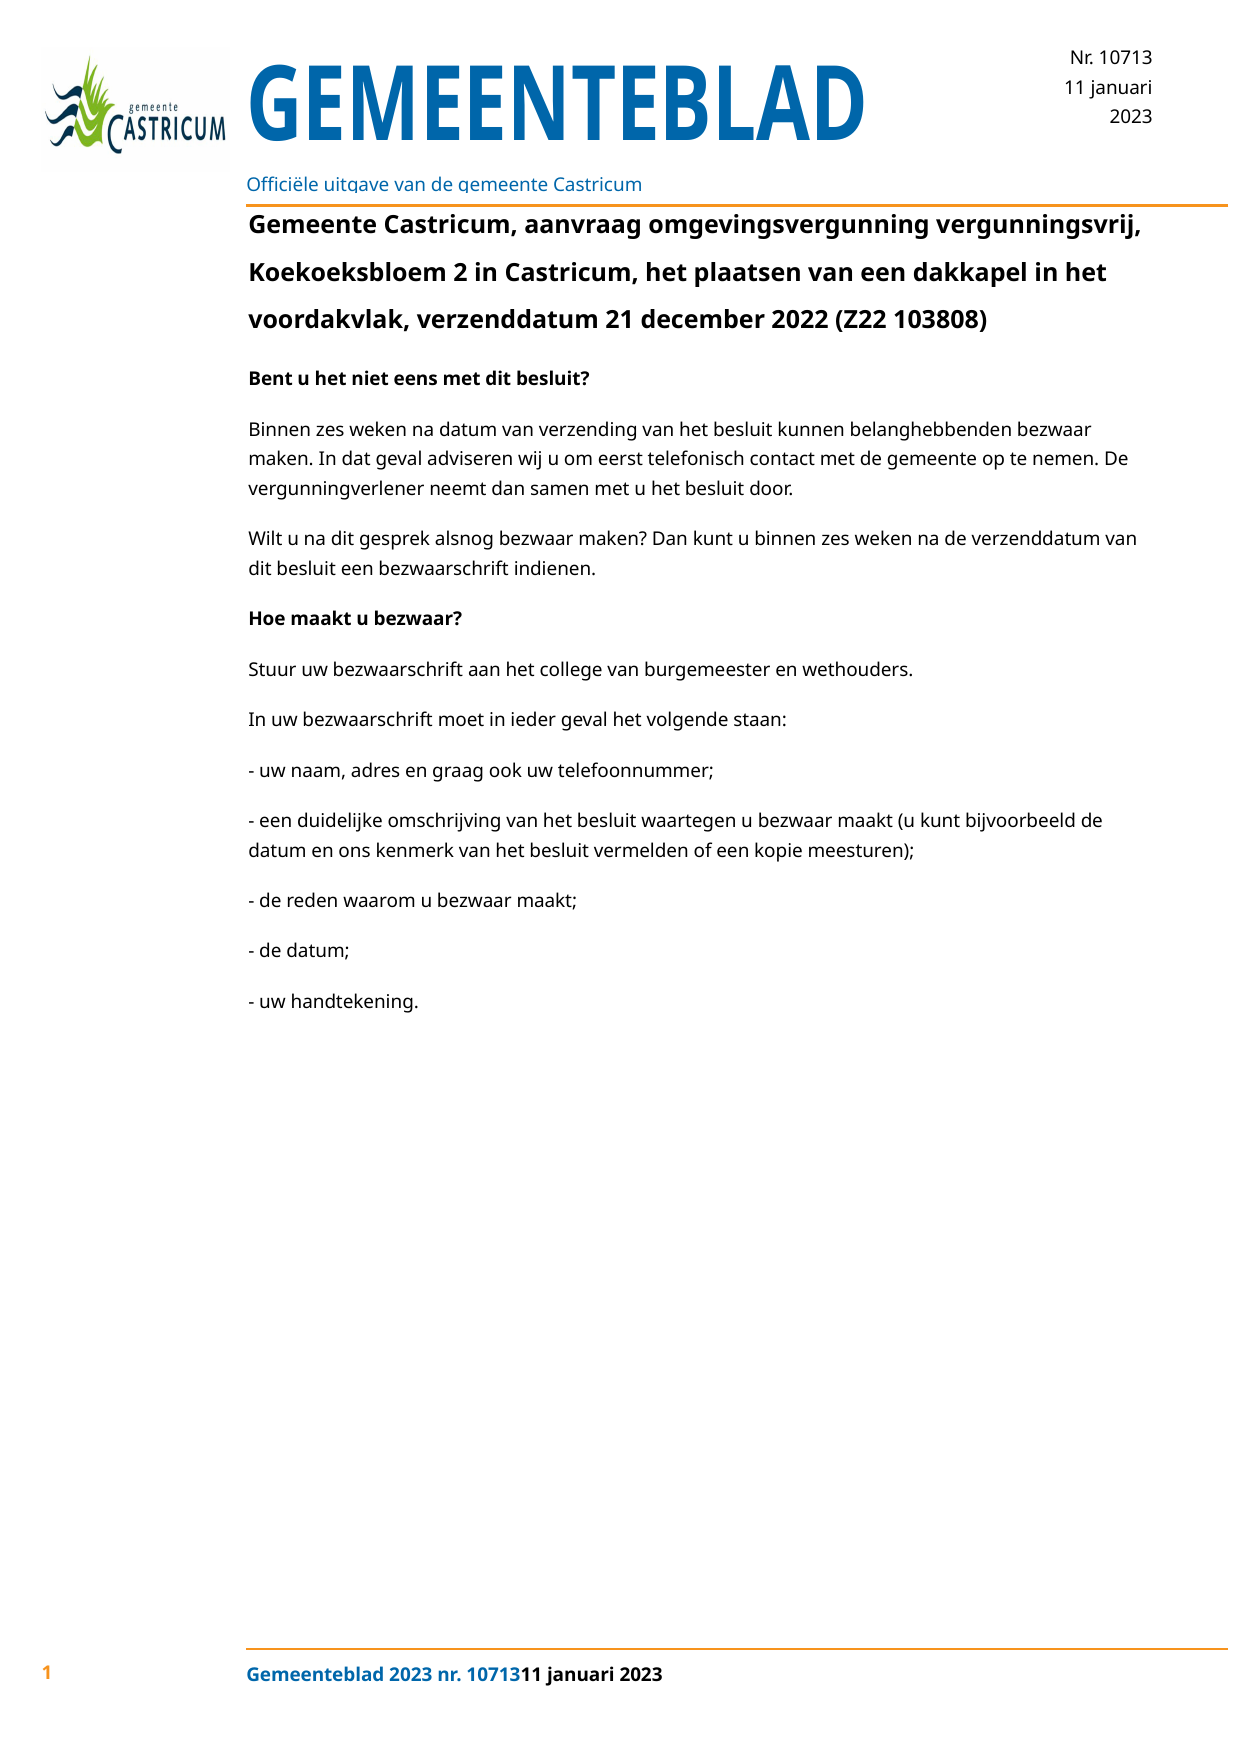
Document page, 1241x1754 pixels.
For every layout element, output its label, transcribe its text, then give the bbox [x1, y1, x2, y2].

text Hoe maakt u bezwaar? [248, 606, 1152, 631]
text - uw handtekening. [248, 988, 1152, 1014]
text - een duidelijke omschrijving van het besluit waartegen u bezwaar maakt (u kunt bijvoorbeeld de datum en ons kenmerk van het besluit vermelden of een kopie meesturen); [248, 807, 1152, 862]
text - de datum; [248, 938, 1152, 963]
text Stuur uw bezwaarschrift aan het college van burgemeester en wethouders. [248, 656, 1152, 682]
text - uw naam, adres en graag ook uw telefoonnummer; [248, 757, 1152, 782]
text - de reden waarom u bezwaar maakt; [248, 887, 1152, 913]
text Gemeente Castricum, aanvraag omgevingsvergunning vergunningsvrij, Koekoeksbloem 2 in Castricum, het plaatsen van een dakkapel in het voordakvlak, verzenddatum 21 december 2022 (Z22 103808) [248, 207, 1152, 336]
text Wilt u na dit gesprek alsnog bezwaar maken? Dan kunt u binnen zes weken na de verzenddatum van dit besluit een bezwaarschrift indienen. [248, 526, 1152, 581]
text Bent u het niet eens met dit besluit? [248, 366, 1152, 391]
text In uw bezwaarschrift moet in ieder geval het volgende staan: [248, 706, 1152, 732]
text Binnen zes weken na datum van verzending van het besluit kunnen belanghebbenden bezwaar maken. In dat geval adviseren wij u om eerst telefonisch contact met de gemeente op te nemen. De vergunningverlener neemt dan samen met u het besluit door. [248, 416, 1152, 501]
picture [41, 47, 231, 172]
